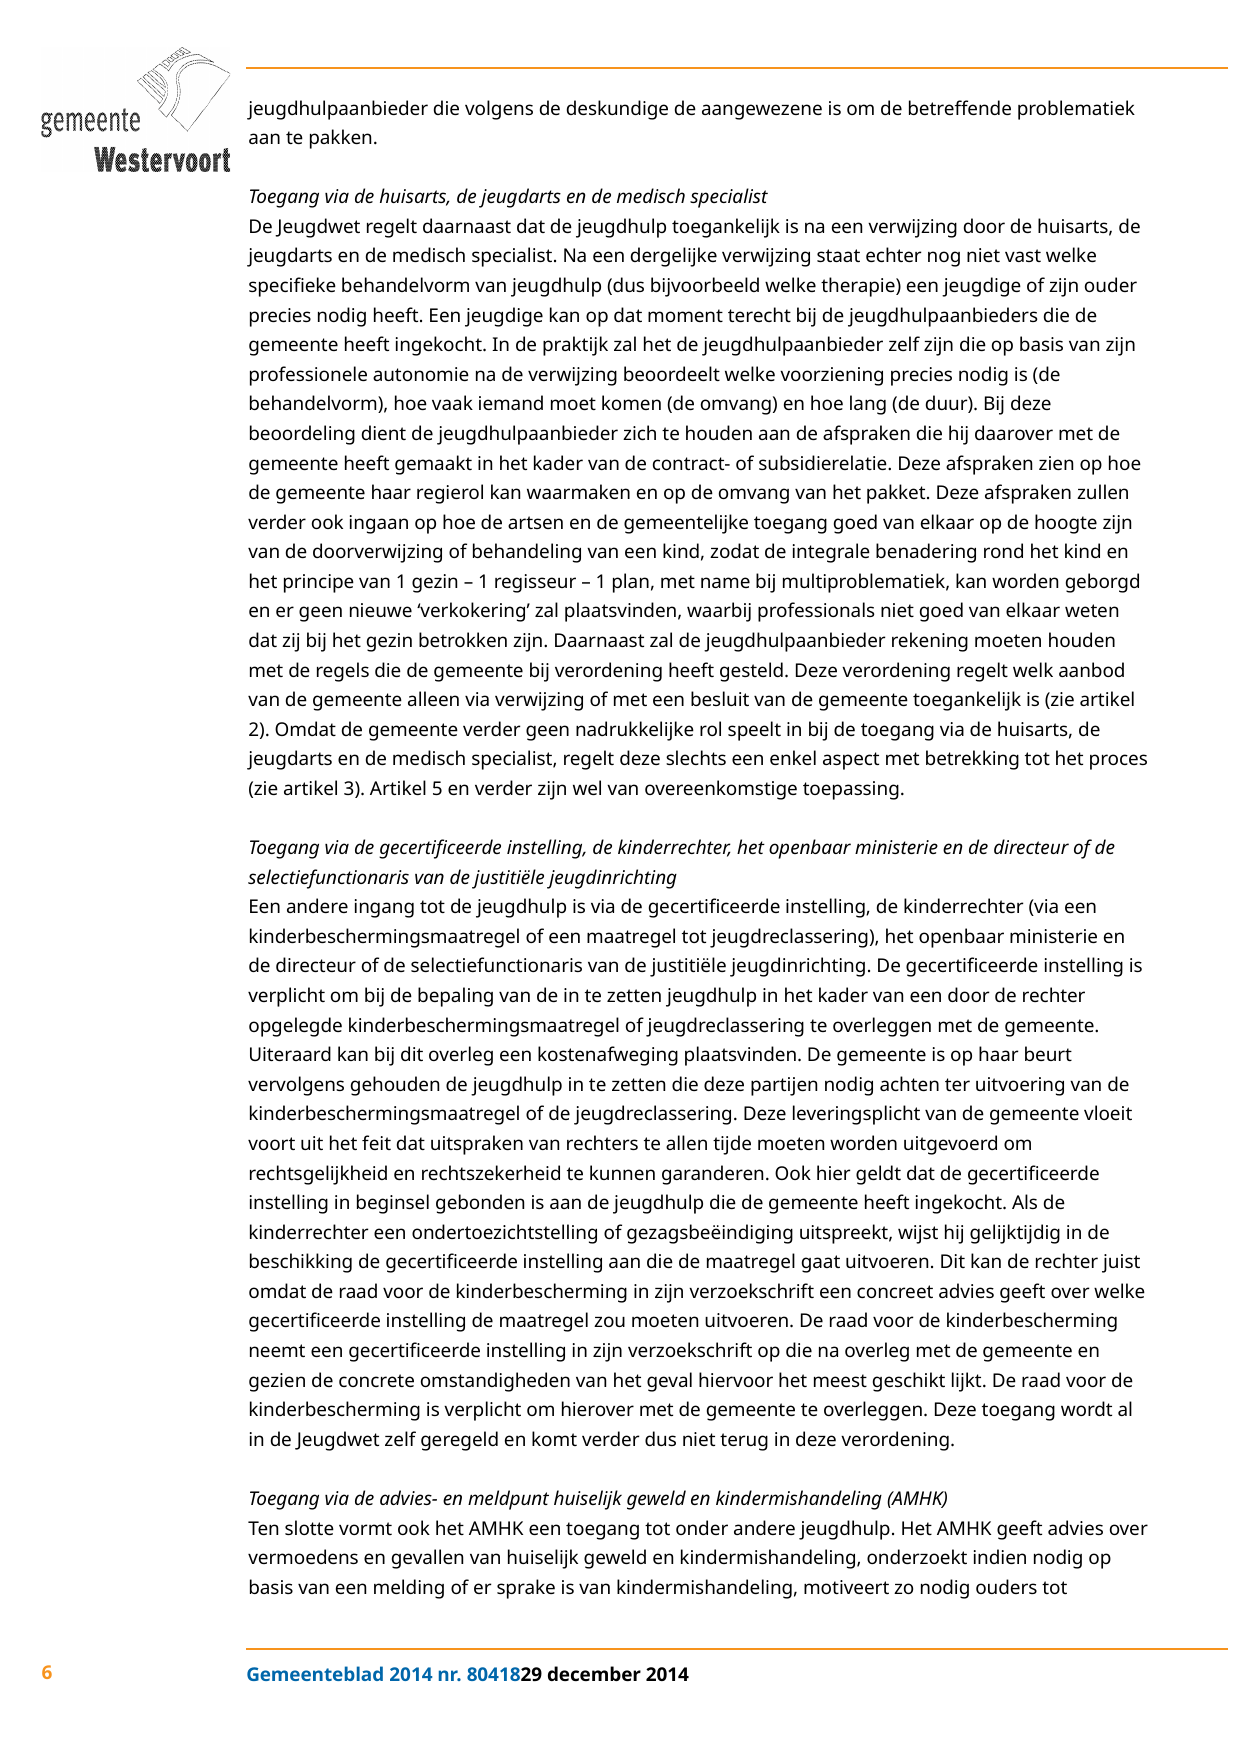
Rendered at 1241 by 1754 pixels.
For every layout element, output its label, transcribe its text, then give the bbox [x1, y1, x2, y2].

text De Jeugdwet regelt daarnaast dat de jeugdhulp toegankelijk is na een verwijzing door de huisarts, de jeugdarts en de medisch specialist. Na een dergelijke verwijzing staat echter nog niet vast welke specifieke behandelvorm van jeugdhulp (dus bijvoorbeeld welke therapie) een jeugdige of zijn ouder precies nodig heeft. Een jeugdige kan op dat moment terecht bij de jeugdhulpaanbieders die de gemeente heeft ingekocht. In de praktijk zal het de jeugdhulpaanbieder zelf zijn die op basis van zijn professionele autonomie na de verwijzing beoordeelt welke voorziening precies nodig is (de behandelvorm), hoe vaak iemand moet komen (de omvang) en hoe lang (de duur). Bij deze beoordeling dient de jeugdhulpaanbieder zich te houden aan de afspraken die hij daarover met de gemeente heeft gemaakt in het kader van de contract- of subsidierelatie. Deze afspraken zien op hoe de gemeente haar regierol kan waarmaken en op de omvang van het pakket. Deze afspraken zullen verder ook ingaan op hoe de artsen en de gemeentelijke toegang goed van elkaar op de hoogte zijn van de doorverwijzing of behandeling van een kind, zodat de integrale benadering rond het kind en het principe van 1 gezin – 1 regisseur – 1 plan, met name bij multiproblematiek, kan worden geborgd en er geen nieuwe ‘verkokering’ zal plaatsvinden, waarbij professionals niet goed van elkaar weten dat zij bij het gezin betrokken zijn. Daarnaast zal de jeugdhulpaanbieder rekening moeten houden met de regels die de gemeente bij verordening heeft gesteld. Deze verordening regelt welk aanbod van de gemeente alleen via verwijzing of met een besluit van de gemeente toegankelijk is (zie artikel 2). Omdat de gemeente verder geen nadrukkelijke rol speelt in bij de toegang via de huisarts, de jeugdarts en de medisch specialist, regelt deze slechts een enkel aspect met betrekking tot het proces (zie artikel 3). Artikel 5 en verder zijn wel van overeenkomstige toepassing. [248, 213, 1152, 801]
picture [41, 47, 231, 172]
text Toegang via de advies- en meldpunt huiselijk geweld en kindermishandeling (AMHK) [248, 1485, 1152, 1511]
text Een andere ingang tot de jeugdhulp is via de gecertificeerde instelling, de kinderrechter (via een kinderbeschermingsmaatregel of een maatregel tot jeugdreclassering), het openbaar ministerie en de directeur of de selectiefunctionaris van de justitiële jeugdinrichting. De gecertificeerde instelling is verplicht om bij de bepaling van de in te zetten jeugdhulp in het kader van een door de rechter opgelegde kinderbeschermingsmaatregel of jeugdreclassering te overleggen met de gemeente. Uiteraard kan bij dit overleg een kostenafweging plaatsvinden. De gemeente is op haar beurt vervolgens gehouden de jeugdhulp in te zetten die deze partijen nodig achten ter uitvoering van de kinderbeschermingsmaatregel of de jeugdreclassering. Deze leveringsplicht van de gemeente vloeit voort uit het feit dat uitspraken van rechters te allen tijde moeten worden uitgevoerd om rechtsgelijkheid en rechtszekerheid te kunnen garanderen. Ook hier geldt dat de gecertificeerde instelling in beginsel gebonden is aan de jeugdhulp die de gemeente heeft ingekocht. Als de kinderrechter een ondertoezichtstelling of gezagsbeëindiging uitspreekt, wijst hij gelijktijdig in de beschikking de gecertificeerde instelling aan die de maatregel gaat uitvoeren. Dit kan de rechter juist omdat de raad voor de kinderbescherming in zijn verzoekschrift een concreet advies geeft over welke gecertificeerde instelling de maatregel zou moeten uitvoeren. De raad voor de kinderbescherming neemt een gecertificeerde instelling in zijn verzoekschrift op die na overleg met de gemeente en gezien de concrete omstandigheden van het geval hiervoor het meest geschikt lijkt. De raad voor de kinderbescherming is verplicht om hierover met de gemeente te overleggen. Deze toegang wordt al in de Jeugdwet zelf geregeld en komt verder dus niet terug in deze verordening. [248, 893, 1152, 1452]
text Toegang via de gecertificeerde instelling, de kinderrechter, het openbaar ministerie en de directeur of de selectiefunctionaris van de justitiële jeugdinrichting [248, 834, 1152, 890]
text Ten slotte vormt ook het AMHK een toegang tot onder andere jeugdhulp. Het AMHK geeft advies over vermoedens en gevallen van huiselijk geweld en kindermishandeling, onderzoekt indien nodig op basis van een melding of er sprake is van kindermishandeling, motiveert zo nodig ouders tot [248, 1515, 1152, 1600]
text Toegang via de huisarts, de jeugdarts en de medisch specialist [248, 183, 1152, 209]
text jeugdhulpaanbieder die volgens de deskundige de aangewezene is om de betreffende problematiek aan te pakken. [248, 95, 1152, 150]
